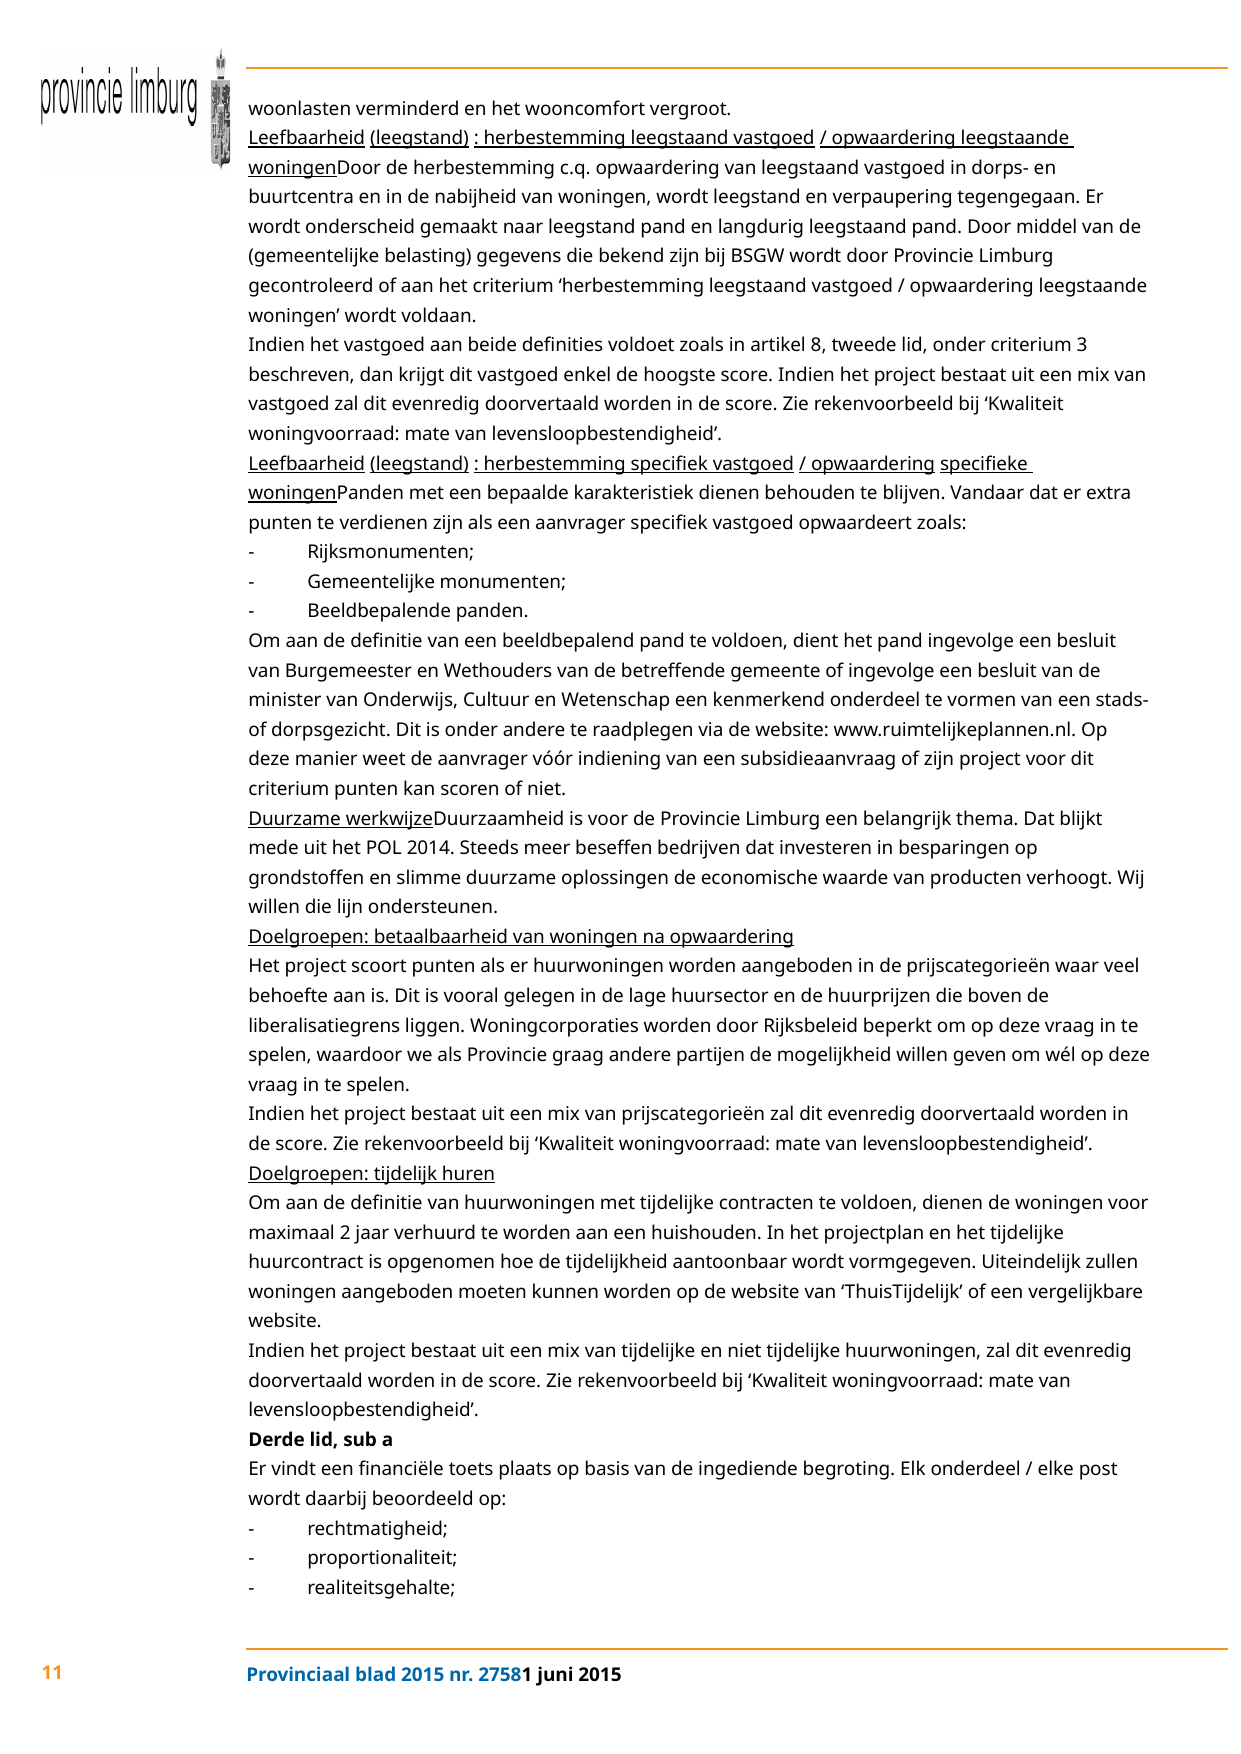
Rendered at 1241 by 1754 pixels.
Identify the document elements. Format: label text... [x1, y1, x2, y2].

text Indien het project bestaat uit een mix van tijdelijke en niet tijdelijke huurwoningen, zal dit evenredig doorvertaald worden in de score. Zie rekenvoorbeeld bij ‘Kwaliteit woningvoorraad: mate van levensloopbestendigheid’. [248, 1337, 1152, 1422]
text Er vindt een financiële toets plaats op basis van de ingediende begroting. Elk onderdeel / elke post wordt daarbij beoordeeld op: [248, 1456, 1152, 1511]
list Rijksmonumenten; [248, 538, 1152, 564]
text Indien het vastgoed aan beide definities voldoet zoals in artikel 8, tweede lid, onder criterium 3 beschreven, dan krijgt dit vastgoed enkel de hoogste score. Indien het project bestaat uit een mix van vastgoed zal dit evenredig doorvertaald worden in de score. Zie rekenvoorbeeld bij ‘Kwaliteit woningvoorraad: mate van levensloopbestendigheid’. [248, 331, 1152, 446]
text Om aan de definitie van huurwoningen met tijdelijke contracten te voldoen, dienen de woningen voor maximaal 2 jaar verhuurd te worden aan een huishouden. In het projectplan en het tijdelijke huurcontract is opgenomen hoe de tijdelijkheid aantoonbaar wordt vormgegeven. Uiteindelijk zullen woningen aangeboden moeten kunnen worden op de website van ‘ThuisTijdelijk’ of een vergelijkbare website. [248, 1189, 1152, 1333]
list Gemeentelijke monumenten; [248, 568, 1152, 594]
list Beeldbepalende panden. [248, 598, 1152, 623]
text Leefbaarheid (leegstand) : herbestemming specifiek vastgoed / opwaardering specifieke woningenPanden met een bepaalde karakteristiek dienen behouden te blijven. Vandaar dat er extra punten te verdienen zijn als een aanvrager specifiek vastgoed opwaardeert zoals: [248, 450, 1152, 535]
text woonlasten verminderd en het wooncomfort vergroot. [248, 95, 1152, 121]
text Om aan de definitie van een beeldbepalend pand te voldoen, dient het pand ingevolge een besluit van Burgemeester en Wethouders van de betreffende gemeente of ingevolge een besluit van de minister van Onderwijs, Cultuur en Wetenschap een kenmerkend onderdeel te vormen van een stads- of dorpsgezicht. Dit is onder andere te raadplegen via de website: www.ruimtelijkeplannen.nl. Op deze manier weet de aanvrager vóór indiening van een subsidieaanvraag of zijn project voor dit criterium punten kan scoren of niet. [248, 627, 1152, 801]
text Leefbaarheid (leegstand) : herbestemming leegstaand vastgoed / opwaardering leegstaande woningenDoor de herbestemming c.q. opwaardering van leegstaand vastgoed in dorps- en buurtcentra en in de nabijheid van woningen, wordt leegstand en verpaupering tegengegaan. Er wordt onderscheid gemaakt naar leegstand pand en langdurig leegstaand pand. Door middel van de (gemeentelijke belasting) gegevens die bekend zijn bij BSGW wordt door Provincie Limburg gecontroleerd of aan het criterium ‘herbestemming leegstaand vastgoed / opwaardering leegstaande woningen’ wordt voldaan. [248, 124, 1152, 328]
list rechtmatigheid; [248, 1515, 1152, 1541]
list realiteitsgehalte; [248, 1574, 1152, 1600]
text Doelgroepen: tijdelijk huren [248, 1160, 1152, 1186]
text Het project scoort punten als er huurwoningen worden aangeboden in de prijscategorieën waar veel behoefte aan is. Dit is vooral gelegen in de lage huursector en de huurprijzen die boven de liberalisatiegrens liggen. Woningcorporaties worden door Rijksbeleid beperkt om op deze vraag in te spelen, waardoor we als Provincie graag andere partijen de mogelijkheid willen geven om wél op deze vraag in te spelen. [248, 953, 1152, 1097]
text Doelgroepen: betaalbaarheid van woningen na opwaardering [248, 923, 1152, 949]
text Indien het project bestaat uit een mix van prijscategorieën zal dit evenredig doorvertaald worden in de score. Zie rekenvoorbeeld bij ‘Kwaliteit woningvoorraad: mate van levensloopbestendigheid’. [248, 1101, 1152, 1156]
list proportionaliteit; [248, 1544, 1152, 1570]
text Derde lid, sub a [248, 1426, 1152, 1452]
text Duurzame werkwijzeDuurzaamheid is voor de Provincie Limburg een belangrijk thema. Dat blijkt mede uit het POL 2014. Steeds meer beseffen bedrijven dat investeren in besparingen op grondstoffen en slimme duurzame oplossingen de economische waarde van producten verhoogt. Wij willen die lijn ondersteunen. [248, 805, 1152, 919]
picture [41, 47, 231, 172]
